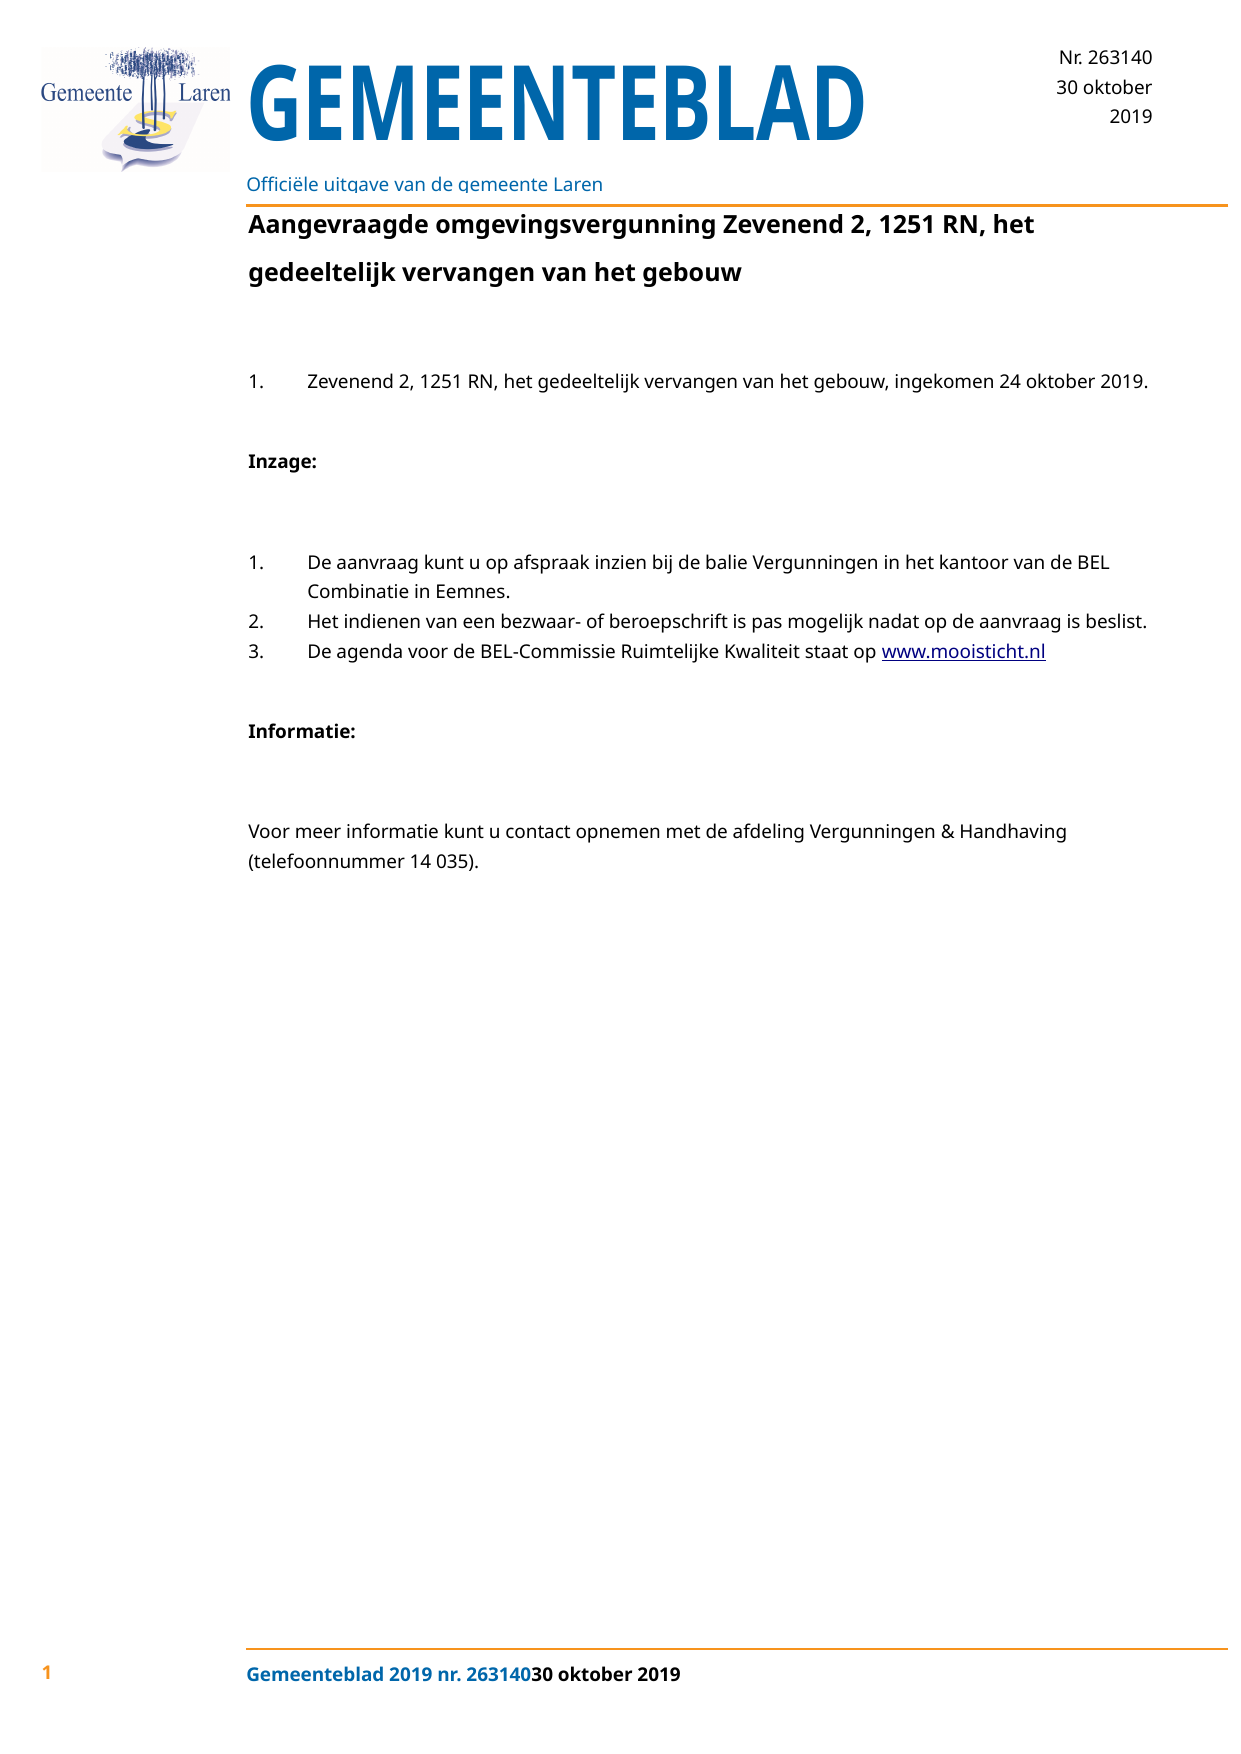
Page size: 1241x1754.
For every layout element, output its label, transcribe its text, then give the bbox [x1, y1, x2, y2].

text Aangevraagde omgevingsvergunning Zevenend 2, 1251 RN, het gedeeltelijk vervangen van het gebouw [248, 207, 1152, 288]
list Het indienen van een bezwaar- of beroepschrift is pas mogelijk nadat op de aanvraag is beslist. [248, 608, 1152, 634]
text Informatie: [248, 718, 1152, 744]
list De aanvraag kunt u op afspraak inzien bij de balie Vergunningen in het kantoor van de BEL Combinatie in Eemnes. [248, 549, 1152, 604]
list De agenda voor de BEL-Commissie Ruimtelijke Kwaliteit staat op www.mooisticht.nl [248, 638, 1152, 664]
text Inzage: [248, 448, 1152, 474]
text Voor meer informatie kunt u contact opnemen met de afdeling Vergunningen & Handhaving (telefoonnummer 14 035). [248, 819, 1152, 874]
picture [41, 47, 231, 172]
list Zevenend 2, 1251 RN, het gedeeltelijk vervangen van het gebouw, ingekomen 24 oktober 2019. [248, 368, 1152, 394]
